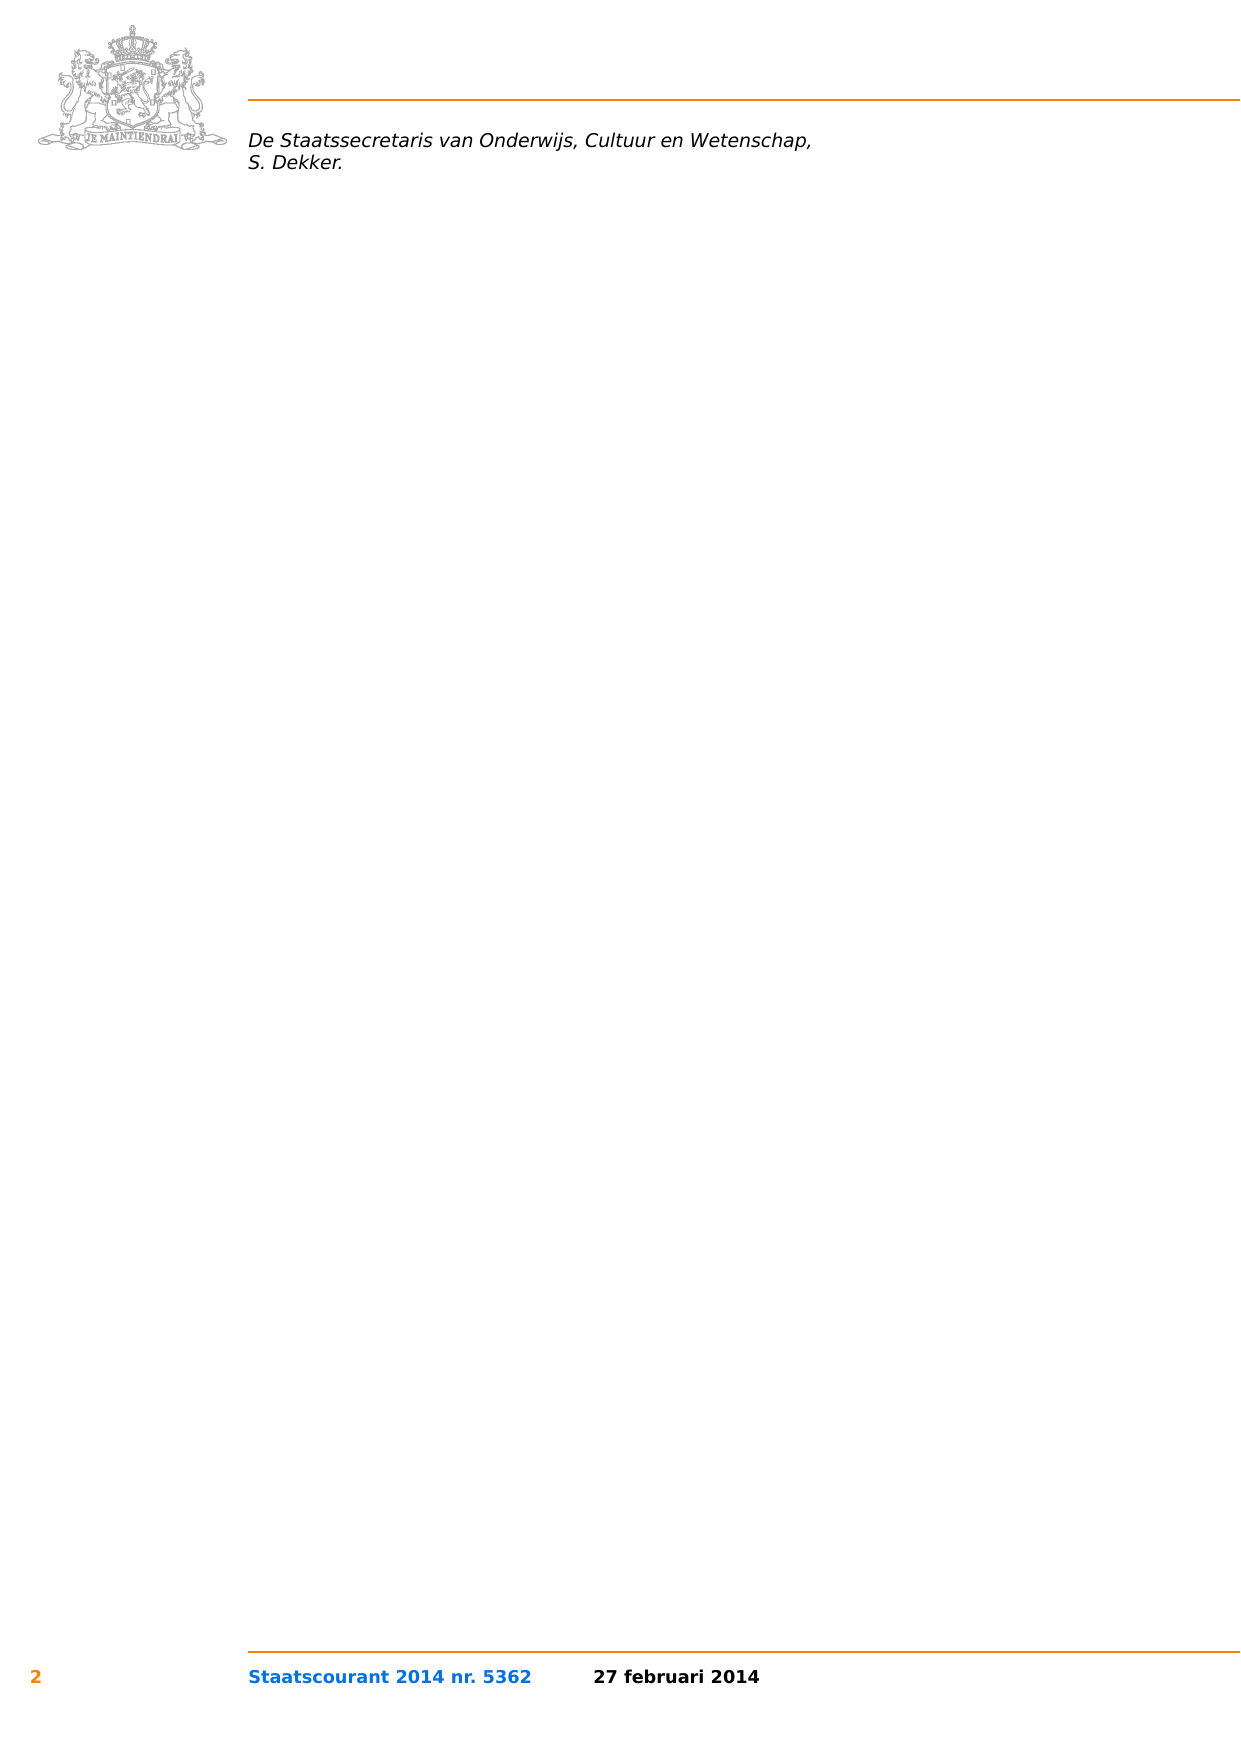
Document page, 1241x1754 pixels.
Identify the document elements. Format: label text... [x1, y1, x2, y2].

picture [38, 25, 227, 150]
text De Staatssecretaris van Onderwijs, Cultuur en Wetenschap, S. Dekker. [248, 130, 1163, 174]
